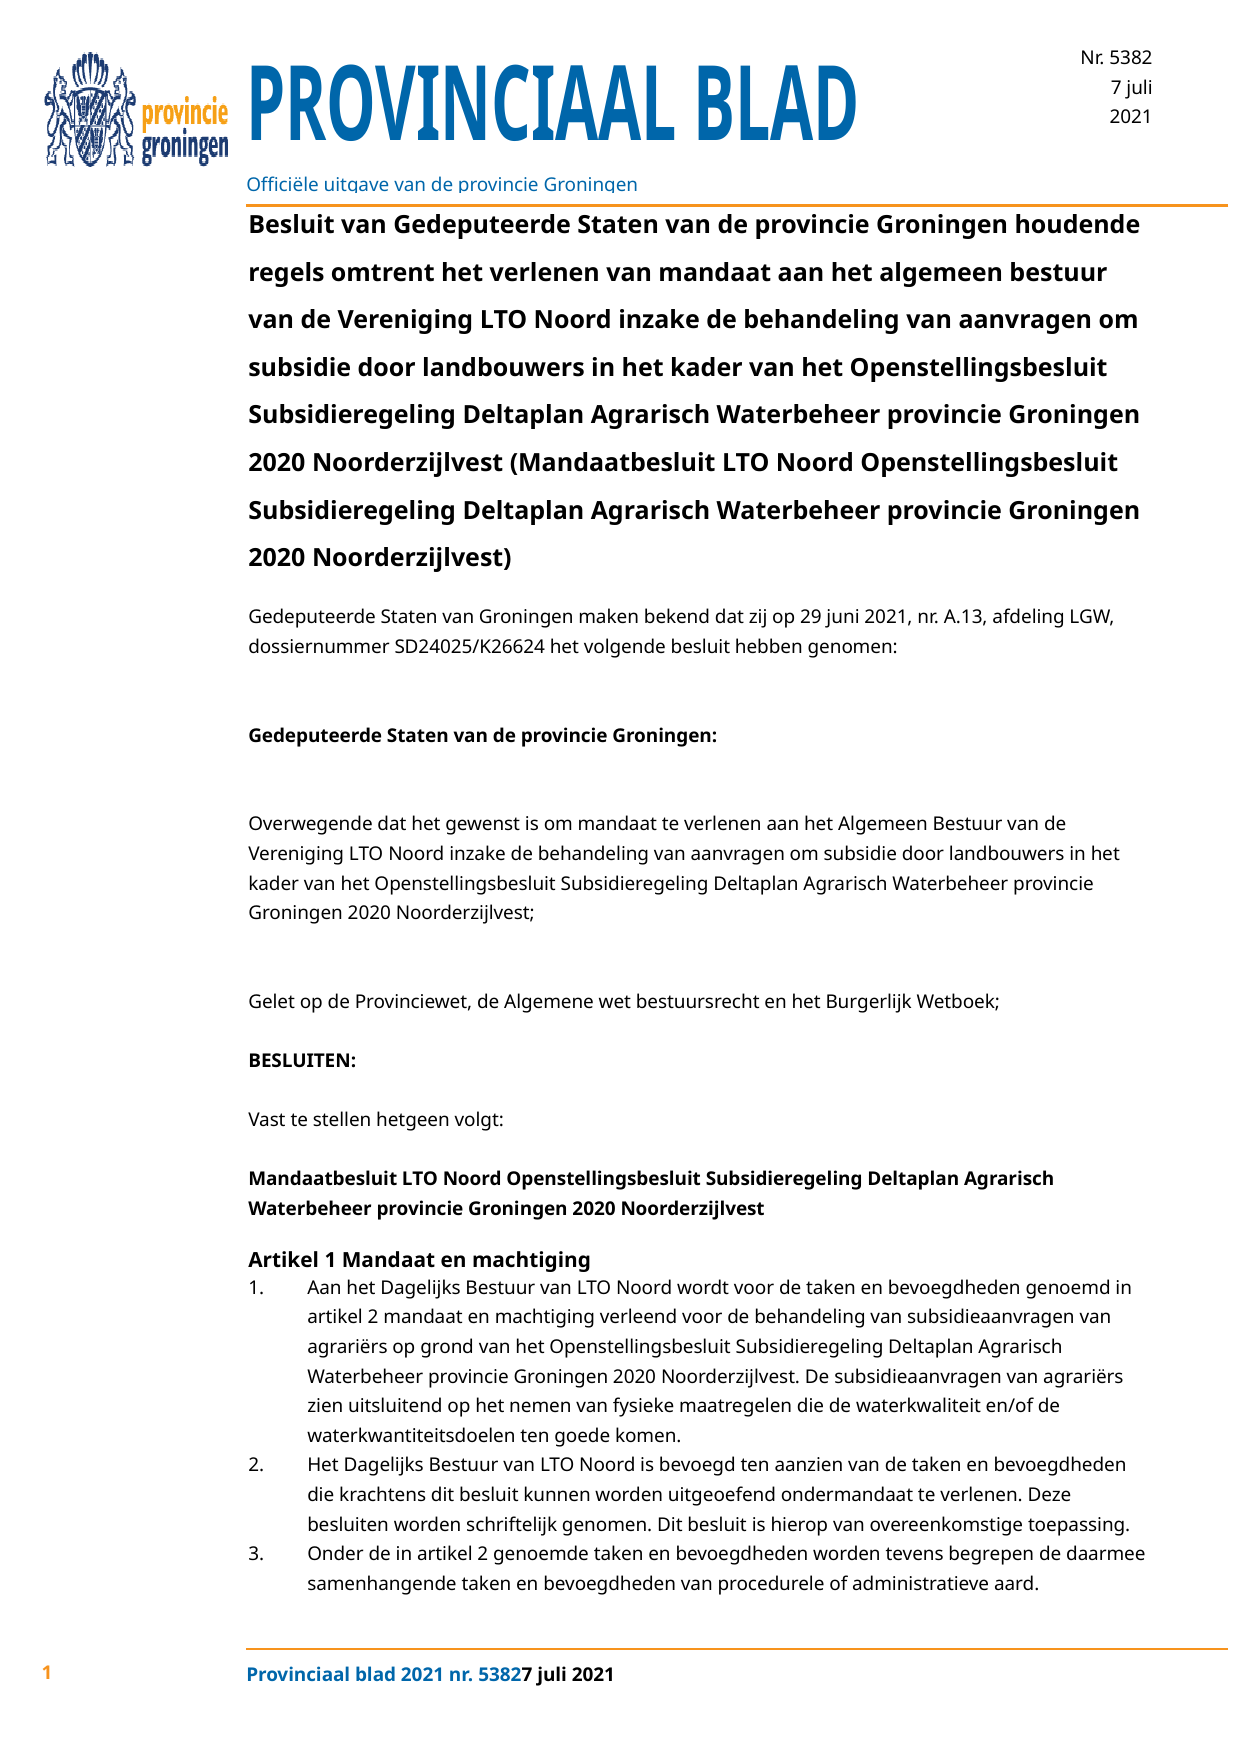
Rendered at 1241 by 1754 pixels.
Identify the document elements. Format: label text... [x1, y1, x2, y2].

text Besluit van Gedeputeerde Staten van de provincie Groningen houdende regels omtrent het verlenen van mandaat aan het algemeen bestuur van de Vereniging LTO Noord inzake de behandeling van aanvragen om subsidie door landbouwers in het kader van het Openstellingsbesluit Subsidieregeling Deltaplan Agrarisch Waterbeheer provincie Groningen 2020 Noorderzijlvest (Mandaatbesluit LTO Noord Openstellingsbesluit Subsidieregeling Deltaplan Agrarisch Waterbeheer provincie Groningen 2020 Noorderzijlvest) [248, 207, 1152, 574]
text Mandaatbesluit LTO Noord Openstellingsbesluit Subsidieregeling Deltaplan Agrarisch Waterbeheer provincie Groningen 2020 Noorderzijlvest [248, 1166, 1152, 1221]
text Artikel 1 Mandaat en machtiging [248, 1246, 1152, 1274]
text Overwegende dat het gewenst is om mandaat te verlenen aan het Algemeen Bestuur van de Vereniging LTO Noord inzake de behandeling van aanvragen om subsidie door landbouwers in het kader van het Openstellingsbesluit Subsidieregeling Deltaplan Agrarisch Waterbeheer provincie Groningen 2020 Noorderzijlvest; [248, 811, 1152, 925]
list Onder de in artikel 2 genoemde taken en bevoegdheden worden tevens begrepen de daarmee samenhangende taken en bevoegdheden van procedurele of administratieve aard. [248, 1540, 1152, 1596]
text Gelet op de Provinciewet, de Algemene wet bestuursrecht en het Burgerlijk Wetboek; [248, 988, 1152, 1014]
picture [41, 47, 231, 172]
list Het Dagelijks Bestuur van LTO Noord is bevoegd ten aanzien van de taken en bevoegdheden die krachtens dit besluit kunnen worden uitgeoefend ondermandaat te verlenen. Deze besluiten worden schriftelijk genomen. Dit besluit is hierop van overeenkomstige toepassing. [248, 1452, 1152, 1536]
text Gedeputeerde Staten van Groningen maken bekend dat zij op 29 juni 2021, nr. A.13, afdeling LGW, dossiernummer SD24025/K26624 het volgende besluit hebben genomen: [248, 603, 1152, 659]
text Gedeputeerde Staten van de provincie Groningen: [248, 722, 1152, 748]
text BESLUITEN: [248, 1047, 1152, 1073]
list Aan het Dagelijks Bestuur van LTO Noord wordt voor de taken en bevoegdheden genoemd in artikel 2 mandaat en machtiging verleend voor de behandeling van subsidieaanvragen van agrariërs op grond van het Openstellingsbesluit Subsidieregeling Deltaplan Agrarisch Waterbeheer provincie Groningen 2020 Noorderzijlvest. De subsidieaanvragen van agrariërs zien uitsluitend op het nemen van fysieke maatregelen die de waterkwaliteit en/of de waterkwantiteitsdoelen ten goede komen. [248, 1274, 1152, 1448]
text Vast te stellen hetgeen volgt: [248, 1106, 1152, 1132]
